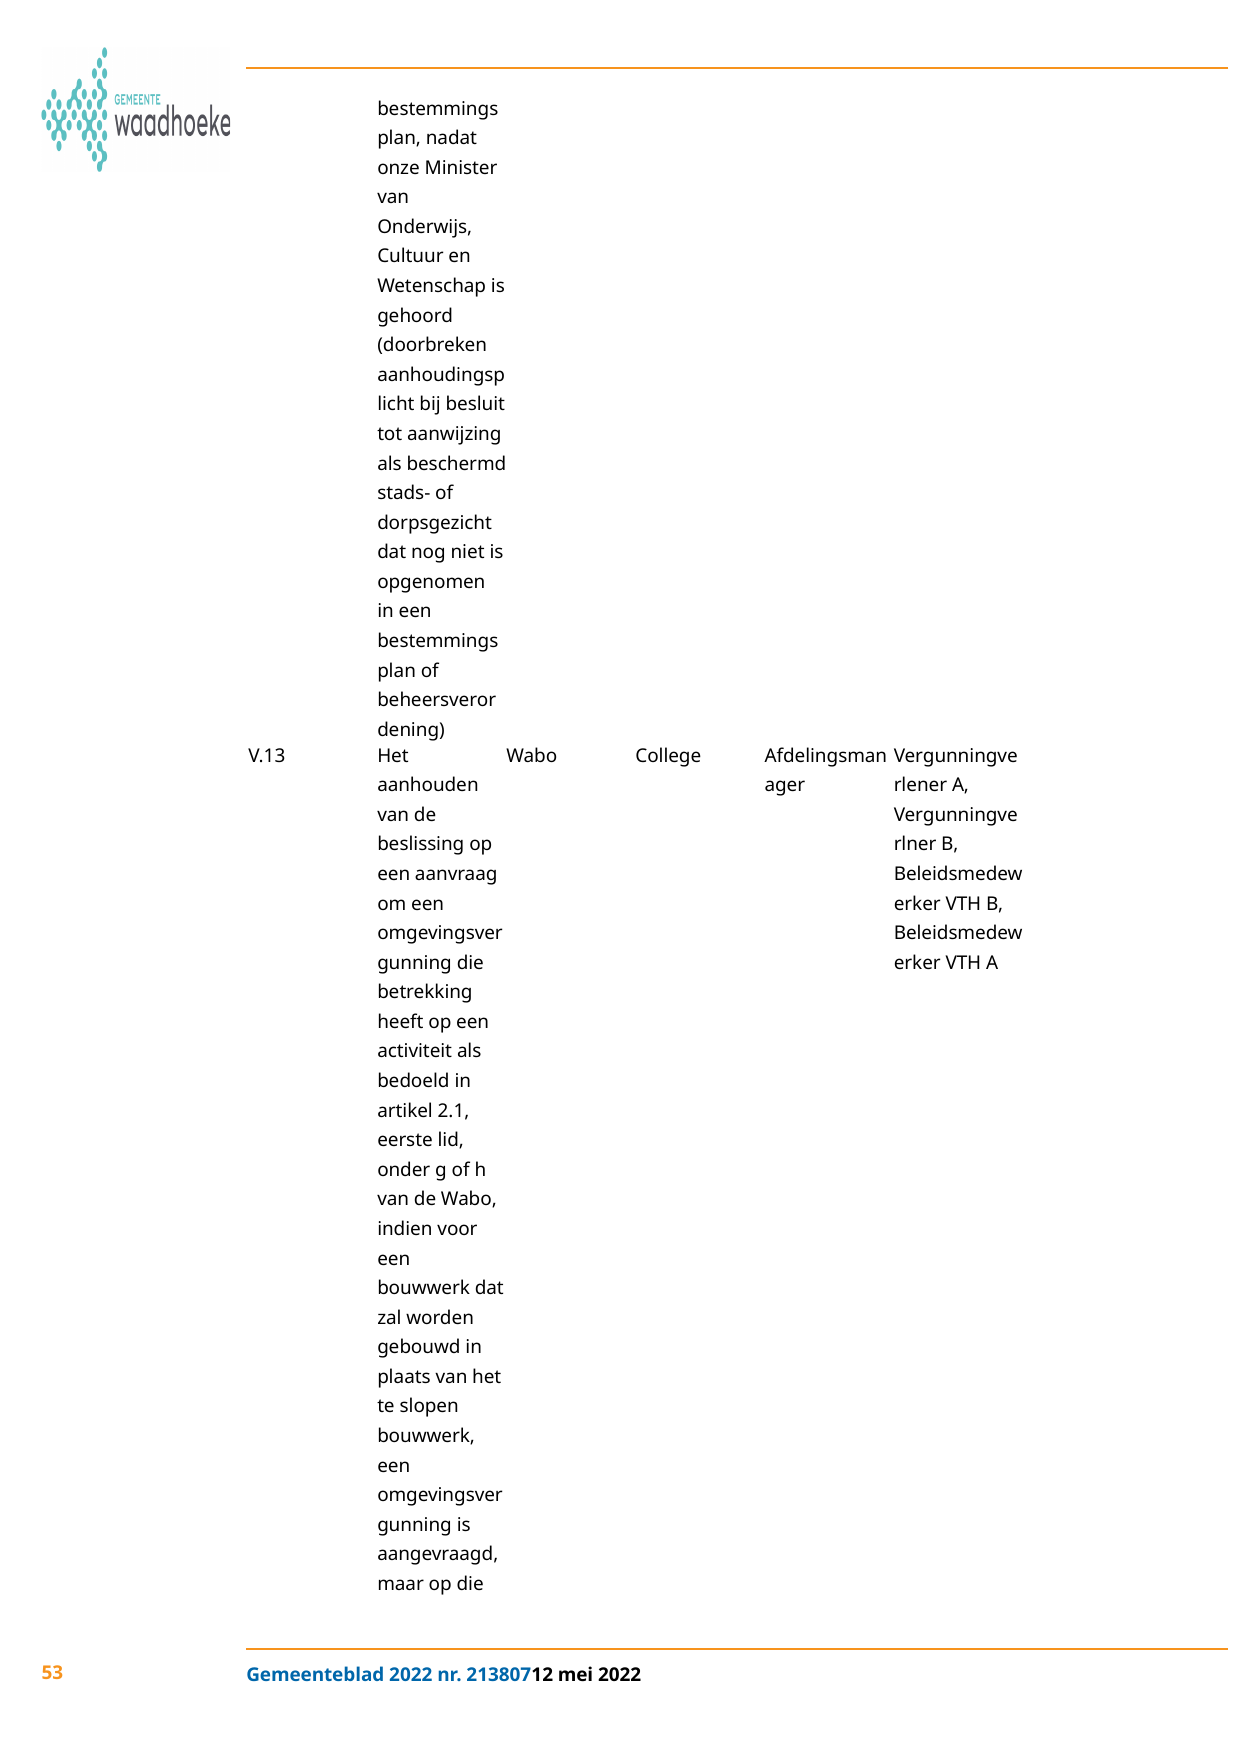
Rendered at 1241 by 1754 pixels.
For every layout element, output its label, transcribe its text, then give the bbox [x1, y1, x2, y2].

table_cell Het aanhouden van de beslissing op een aanvraag om een omgevingsvergunning die betrekking heeft op een activiteit als bedoeld in artikel 2.1, eerste lid, onder g of h van de Wabo, indien voor een bouwwerk dat zal worden gebouwd in plaats van het te slopen bouwwerk, een omgevingsvergunning is aangevraagd, maar op die [377, 742, 506, 1596]
table_cell [635, 95, 764, 742]
table_cell [248, 95, 377, 742]
table_cell Wabo [506, 742, 635, 1596]
table_cell College [635, 742, 764, 1596]
table_cell [506, 95, 635, 742]
picture [41, 47, 231, 172]
table_cell Afdelingsmanager [764, 742, 893, 1596]
table_cell bestemmingsplan, nadat onze Minister van Onderwijs, Cultuur en Wetenschap is gehoord (doorbreken aanhoudingsplicht bij besluit tot aanwijzing als beschermd stads- of dorpsgezicht dat nog niet is opgenomen in een bestemmingsplan of beheersverordening) [377, 95, 506, 742]
table_cell V.13 [248, 742, 377, 1596]
table_cell [894, 95, 1022, 742]
table_cell Vergunningverlener A, Vergunningverlner B, Beleidsmedewerker VTH B, Beleidsmedewerker VTH A [894, 742, 1022, 1596]
table_cell [764, 95, 893, 742]
